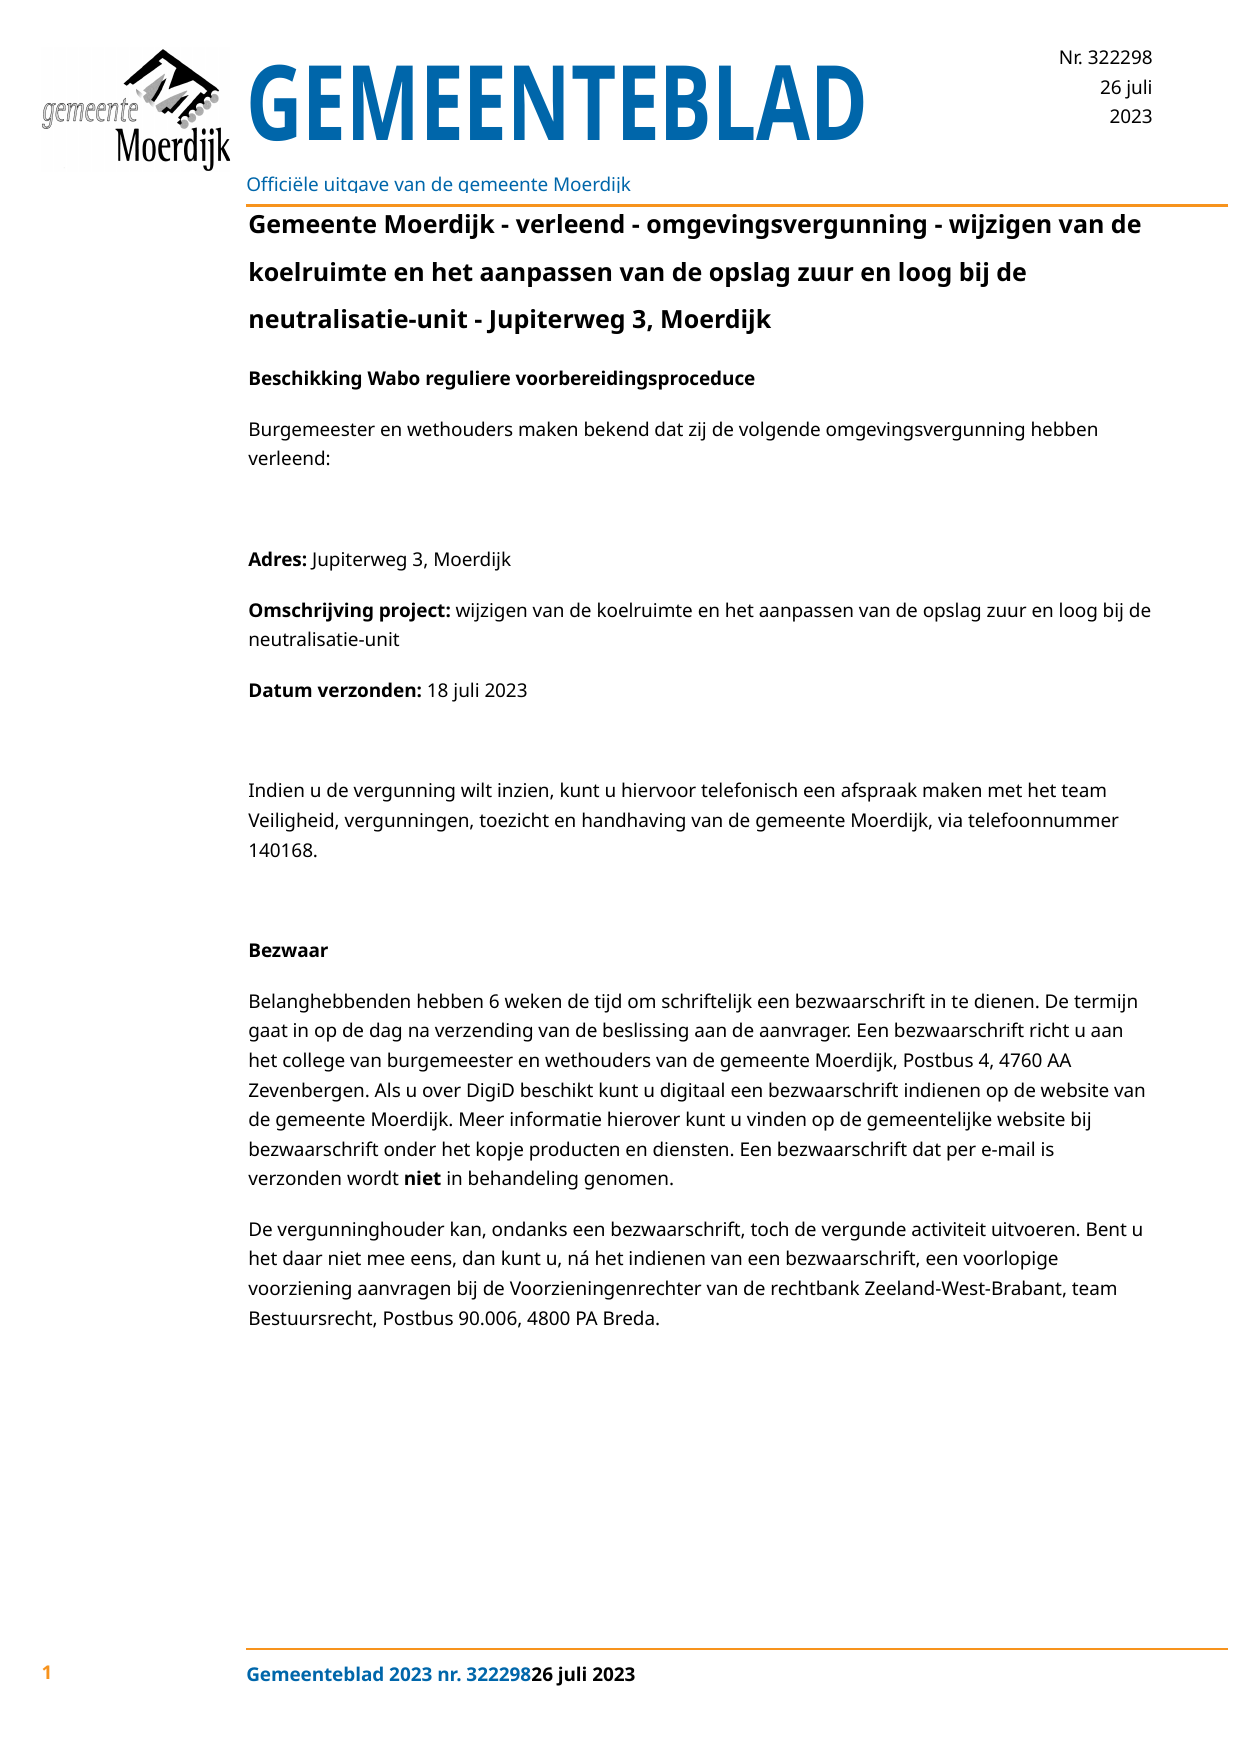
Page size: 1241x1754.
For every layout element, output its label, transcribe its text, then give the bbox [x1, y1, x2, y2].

text Bezwaar [248, 938, 1152, 963]
text Adres: Jupiterweg 3, Moerdijk [248, 546, 1152, 572]
text Omschrijving project: wijzigen van de koelruimte en het aanpassen van de opslag zuur en loog bij de neutralisatie-unit [248, 597, 1152, 652]
text Beschikking Wabo reguliere voorbereidingsproceduce [248, 366, 1152, 391]
picture [41, 47, 231, 172]
text Burgemeester en wethouders maken bekend dat zij de volgende omgevingsvergunning hebben verleend: [248, 416, 1152, 471]
text Gemeente Moerdijk - verleend - omgevingsvergunning - wijzigen van de koelruimte en het aanpassen van de opslag zuur en loog bij de neutralisatie-unit - Jupiterweg 3, Moerdijk [248, 207, 1152, 336]
text Datum verzonden: 18 juli 2023 [248, 677, 1152, 702]
text De vergunninghouder kan, ondanks een bezwaarschrift, toch de vergunde activiteit uitvoeren. Bent u het daar niet mee eens, dan kunt u, ná het indienen van een bezwaarschrift, een voorlopige voorziening aanvragen bij de Voorzieningenrechter van de rechtbank Zeeland-West-Brabant, team Bestuursrecht, Postbus 90.006, 4800 PA Breda. [248, 1216, 1152, 1330]
text Belanghebbenden hebben 6 weken de tijd om schriftelijk een bezwaarschrift in te dienen. De termijn gaat in op de dag na verzending van de beslissing aan de aanvrager. Een bezwaarschrift richt u aan het college van burgemeester en wethouders van de gemeente Moerdijk, Postbus 4, 4760 AA Zevenbergen. Als u over DigiD beschikt kunt u digitaal een bezwaarschrift indienen op de website van de gemeente Moerdijk. Meer informatie hierover kunt u vinden op de gemeentelijke website bij bezwaarschrift onder het kopje producten en diensten. Een bezwaarschrift dat per e-mail is verzonden wordt niet in behandeling genomen. [248, 988, 1152, 1191]
text Indien u de vergunning wilt inzien, kunt u hiervoor telefonisch een afspraak maken met het team Veiligheid, vergunningen, toezicht en handhaving van de gemeente Moerdijk, via telefoonnummer 140168. [248, 778, 1152, 862]
